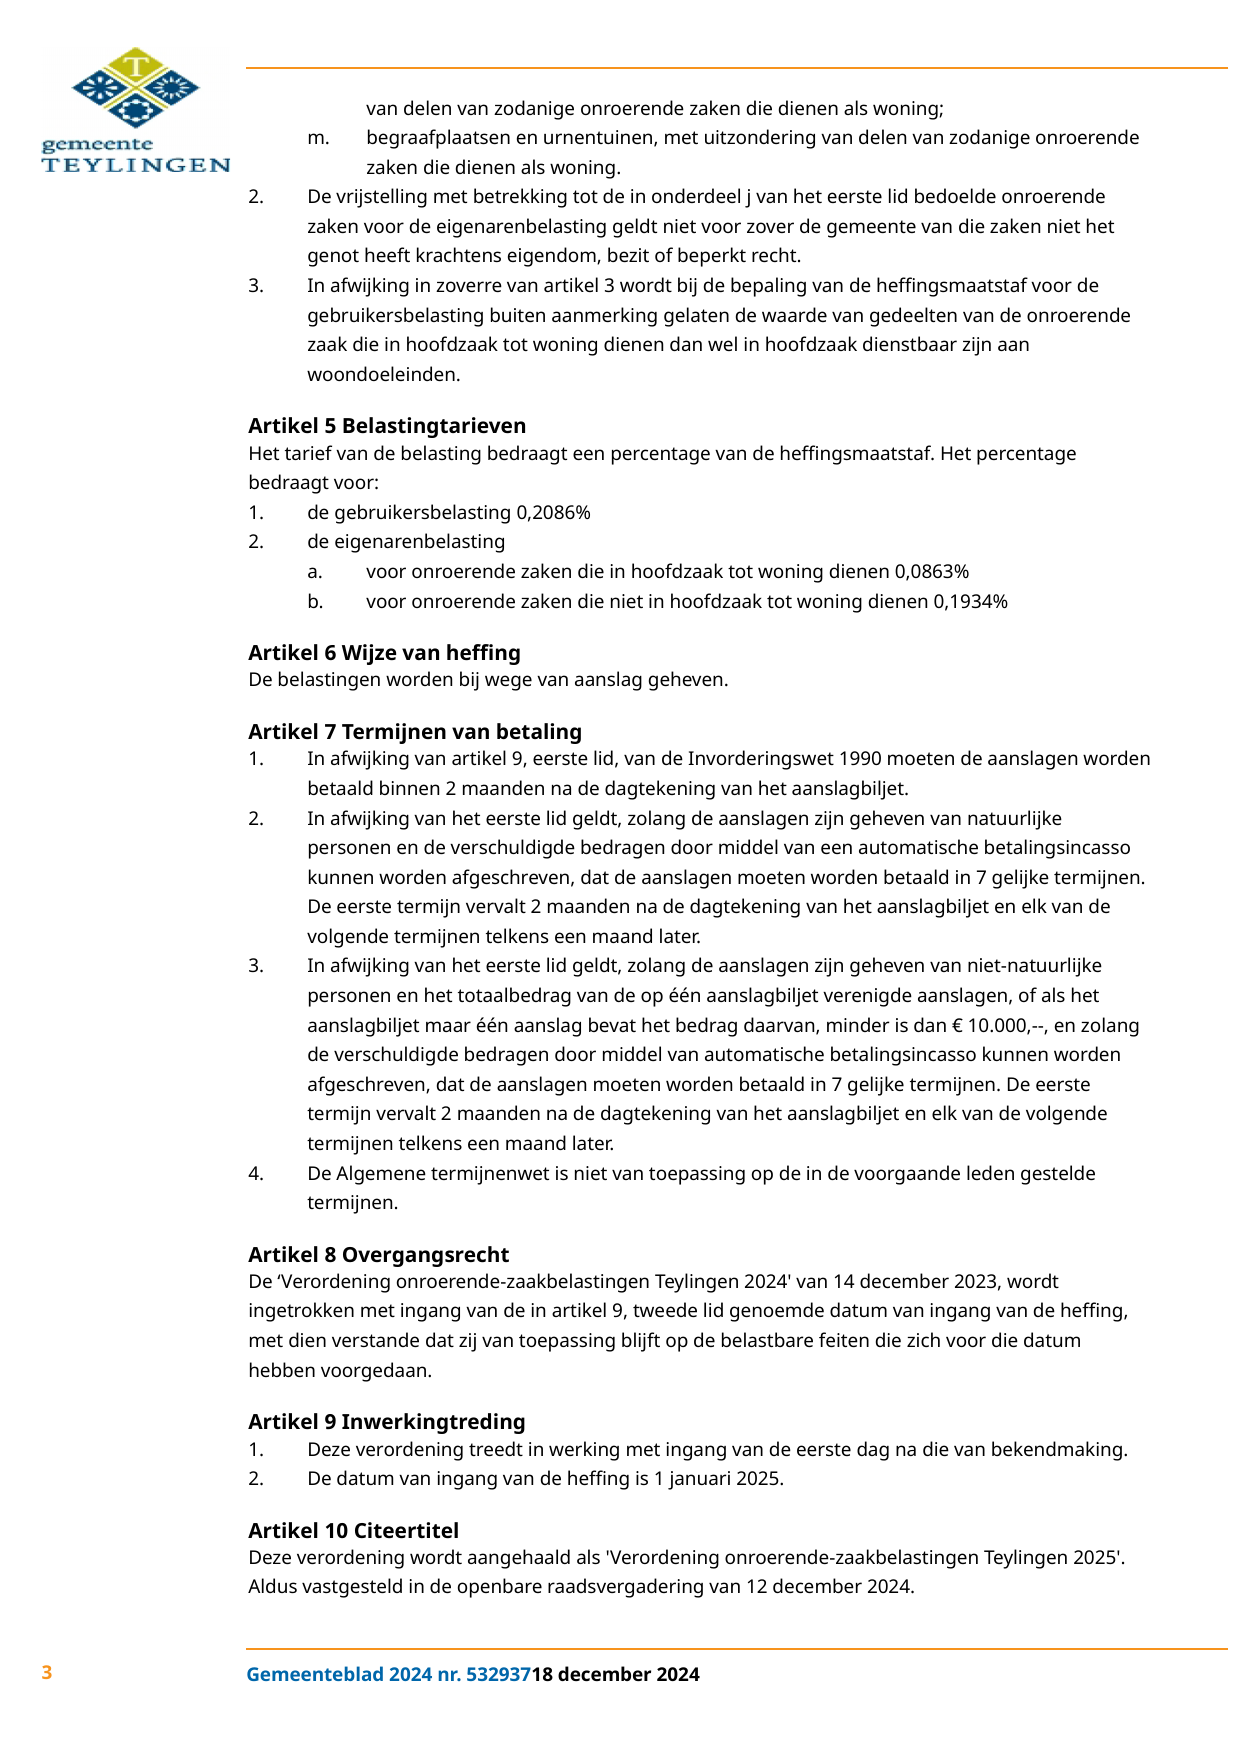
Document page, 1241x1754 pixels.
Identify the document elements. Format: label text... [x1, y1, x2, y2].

list begraafplaatsen en urnentuinen, met uitzondering van delen van zodanige onroerende zaken die dienen als woning. [307, 124, 1152, 180]
list Deze verordening treedt in werking met ingang van de eerste dag na die van bekendmaking. [248, 1436, 1152, 1461]
text Artikel 5 Belastingtarieven [248, 411, 1152, 440]
text Deze verordening wordt aangehaald als 'Verordening onroerende-zaakbelastingen Teylingen 2025'. [248, 1544, 1152, 1570]
list van delen van zodanige onroerende zaken die dienen als woning; [307, 95, 1152, 121]
list De vrijstelling met betrekking tot de in onderdeel j van het eerste lid bedoelde onroerende zaken voor de eigenarenbelasting geldt niet voor zover de gemeente van die zaken niet het genot heeft krachtens eigendom, bezit of beperkt recht. [248, 183, 1152, 268]
text De belastingen worden bij wege van aanslag geheven. [248, 667, 1152, 692]
picture [41, 47, 231, 172]
text Artikel 6 Wijze van heffing [248, 638, 1152, 667]
text Artikel 10 Citeertitel [248, 1516, 1152, 1544]
text Artikel 7 Termijnen van betaling [248, 717, 1152, 746]
list de gebruikersbelasting 0,2086% [248, 499, 1152, 525]
list In afwijking in zoverre van artikel 3 wordt bij de bepaling van de heffingsmaatstaf voor de gebruikersbelasting buiten aanmerking gelaten de waarde van gedeelten van de onroerende zaak die in hoofdzaak tot woning dienen dan wel in hoofdzaak dienstbaar zijn aan woondoeleinden. [248, 272, 1152, 387]
text Artikel 9 Inwerkingtreding [248, 1407, 1152, 1436]
text De ‘Verordening onroerende-zaakbelastingen Teylingen 2024' van 14 december 2023, wordt ingetrokken met ingang van de in artikel 9, tweede lid genoemde datum van ingang van de heffing, met dien verstande dat zij van toepassing blijft op de belastbare feiten die zich voor die datum hebben voorgedaan. [248, 1268, 1152, 1383]
list In afwijking van het eerste lid geldt, zolang de aanslagen zijn geheven van natuurlijke personen en de verschuldigde bedragen door middel van een automatische betalingsincasso kunnen worden afgeschreven, dat de aanslagen moeten worden betaald in 7 gelijke termijnen. De eerste termijn vervalt 2 maanden na de dagtekening van het aanslagbiljet en elk van de volgende termijnen telkens een maand later. [248, 805, 1152, 949]
text Artikel 8 Overgangsrecht [248, 1240, 1152, 1268]
text Het tarief van de belasting bedraagt een percentage van de heffingsmaatstaf. Het percentage bedraagt voor: [248, 440, 1152, 495]
list voor onroerende zaken die niet in hoofdzaak tot woning dienen 0,1934% [307, 588, 1152, 613]
list de eigenarenbelasting [248, 529, 1152, 554]
list voor onroerende zaken die in hoofdzaak tot woning dienen 0,0863% [307, 558, 1152, 584]
list De datum van ingang van de heffing is 1 januari 2025. [248, 1465, 1152, 1491]
list In afwijking van het eerste lid geldt, zolang de aanslagen zijn geheven van niet-natuurlijke personen en het totaalbedrag van de op één aanslagbiljet verenigde aanslagen, of als het aanslagbiljet maar één aanslag bevat het bedrag daarvan, minder is dan € 10.000,--, en zolang de verschuldigde bedragen door middel van automatische betalingsincasso kunnen worden afgeschreven, dat de aanslagen moeten worden betaald in 7 gelijke termijnen. De eerste termijn vervalt 2 maanden na de dagtekening van het aanslagbiljet en elk van de volgende termijnen telkens een maand later. [248, 953, 1152, 1156]
list In afwijking van artikel 9, eerste lid, van de Invorderingswet 1990 moeten de aanslagen worden betaald binnen 2 maanden na de dagtekening van het aanslagbiljet. [248, 746, 1152, 801]
text Aldus vastgesteld in de openbare raadsvergadering van 12 december 2024. [248, 1574, 1152, 1599]
list De Algemene termijnenwet is niet van toepassing op de in de voorgaande leden gestelde termijnen. [248, 1160, 1152, 1215]
